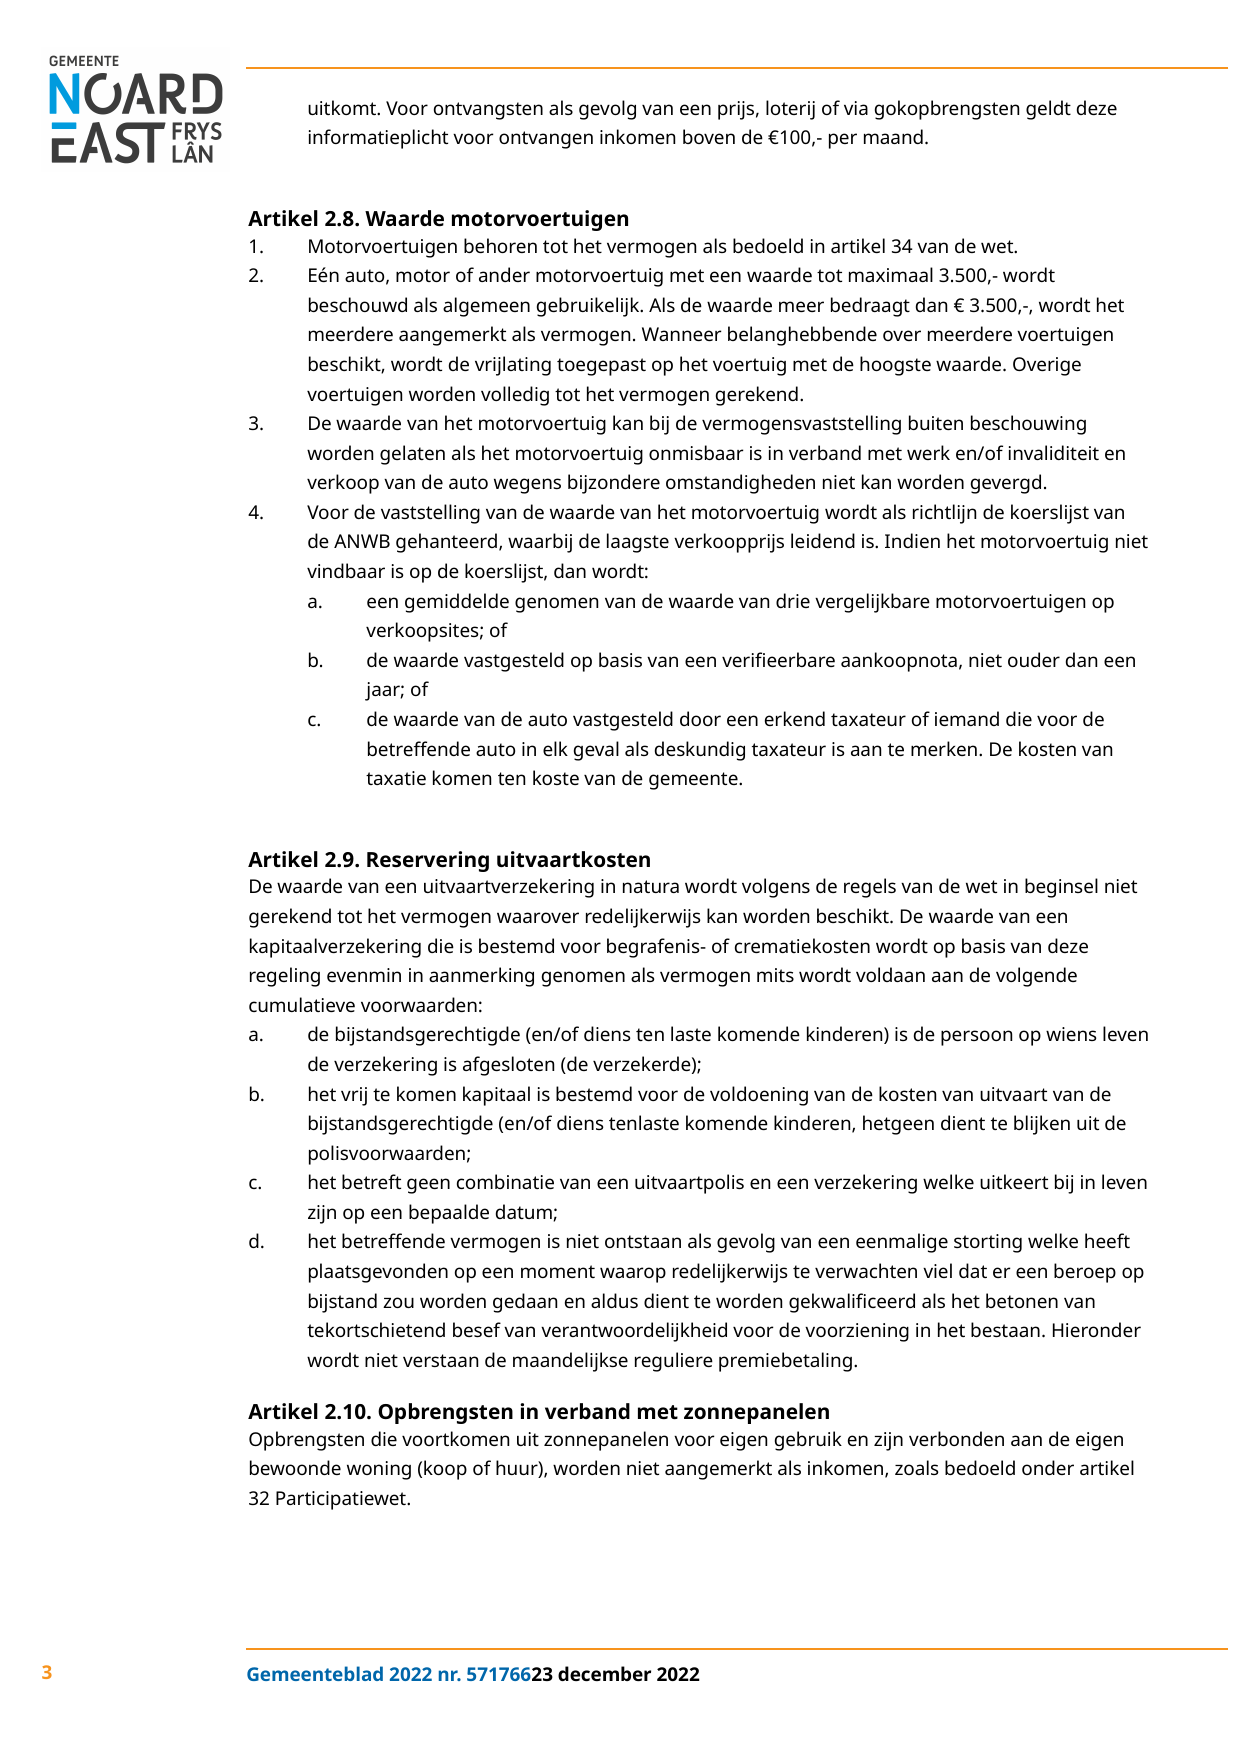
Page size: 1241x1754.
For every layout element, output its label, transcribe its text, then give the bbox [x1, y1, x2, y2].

text Artikel 2.9. Reservering uitvaartkosten [248, 845, 1152, 874]
list de waarde van de auto vastgesteld door een erkend taxateur of iemand die voor de betreffende auto in elk geval als deskundig taxateur is aan te merken. De kosten van taxatie komen ten koste van de gemeente. [307, 706, 1152, 791]
list het vrij te komen kapitaal is bestemd voor de voldoening van de kosten van uitvaart van de bijstandsgerechtigde (en/of diens tenlaste komende kinderen, hetgeen dient te blijken uit de polisvoorwaarden; [248, 1081, 1152, 1166]
list Eén auto, motor of ander motorvoertuig met een waarde tot maximaal 3.500,- wordt beschouwd als algemeen gebruikelijk. Als de waarde meer bedraagt dan € 3.500,-, wordt het meerdere aangemerkt als vermogen. Wanneer belanghebbende over meerdere voertuigen beschikt, wordt de vrijlating toegepast op het voertuig met de hoogste waarde. Overige voertuigen worden volledig tot het vermogen gerekend. [248, 262, 1152, 406]
list het betreffende vermogen is niet ontstaan als gevolg van een eenmalige storting welke heeft plaatsgevonden op een moment waarop redelijkerwijs te verwachten viel dat er een beroep op bijstand zou worden gedaan en aldus dient te worden gekwalificeerd als het betonen van tekortschietend besef van verantwoordelijkheid voor de voorziening in het bestaan. Hieronder wordt niet verstaan de maandelijkse reguliere premiebetaling. [248, 1229, 1152, 1373]
text Artikel 2.8. Waarde motorvoertuigen [248, 204, 1152, 233]
list een gemiddelde genomen van de waarde van drie vergelijkbare motorvoertuigen op verkoopsites; of [307, 588, 1152, 643]
text Opbrengsten die voortkomen uit zonnepanelen voor eigen gebruik en zijn verbonden aan de eigen bewoonde woning (koop of huur), worden niet aangemerkt als inkomen, zoals bedoeld onder artikel 32 Participatiewet. [248, 1426, 1152, 1511]
list uitkomt. Voor ontvangsten als gevolg van een prijs, loterij of via gokopbrengsten geldt deze informatieplicht voor ontvangen inkomen boven de €100,- per maand. [248, 95, 1152, 150]
list De waarde van het motorvoertuig kan bij de vermogensvaststelling buiten beschouwing worden gelaten als het motorvoertuig onmisbaar is in verband met werk en/of invaliditeit en verkoop van de auto wegens bijzondere omstandigheden niet kan worden gevergd. [248, 410, 1152, 495]
text De waarde van een uitvaartverzekering in natura wordt volgens de regels van de wet in beginsel niet gerekend tot het vermogen waarover redelijkerwijs kan worden beschikt. De waarde van een kapitaalverzekering die is bestemd voor begrafenis- of crematiekosten wordt op basis van deze regeling evenmin in aanmerking genomen als vermogen mits wordt voldaan aan de volgende cumulatieve voorwaarden: [248, 874, 1152, 1018]
list het betreft geen combinatie van een uitvaartpolis en een verzekering welke uitkeert bij in leven zijn op een bepaalde datum; [248, 1169, 1152, 1225]
list Motorvoertuigen behoren tot het vermogen als bedoeld in artikel 34 van de wet. [248, 233, 1152, 258]
list de bijstandsgerechtigde (en/of diens ten laste komende kinderen) is de persoon op wiens leven de verzekering is afgesloten (de verzekerde); [248, 1022, 1152, 1077]
list de waarde vastgesteld op basis van een verifieerbare aankoopnota, niet ouder dan een jaar; of [307, 647, 1152, 702]
picture [41, 47, 231, 172]
text Artikel 2.10. Opbrengsten in verband met zonnepanelen [248, 1397, 1152, 1426]
list Voor de vaststelling van de waarde van het motorvoertuig wordt als richtlijn de koerslijst van de ANWB gehanteerd, waarbij de laagste verkoopprijs leidend is. Indien het motorvoertuig niet vindbaar is op de koerslijst, dan wordt: [248, 499, 1152, 584]
